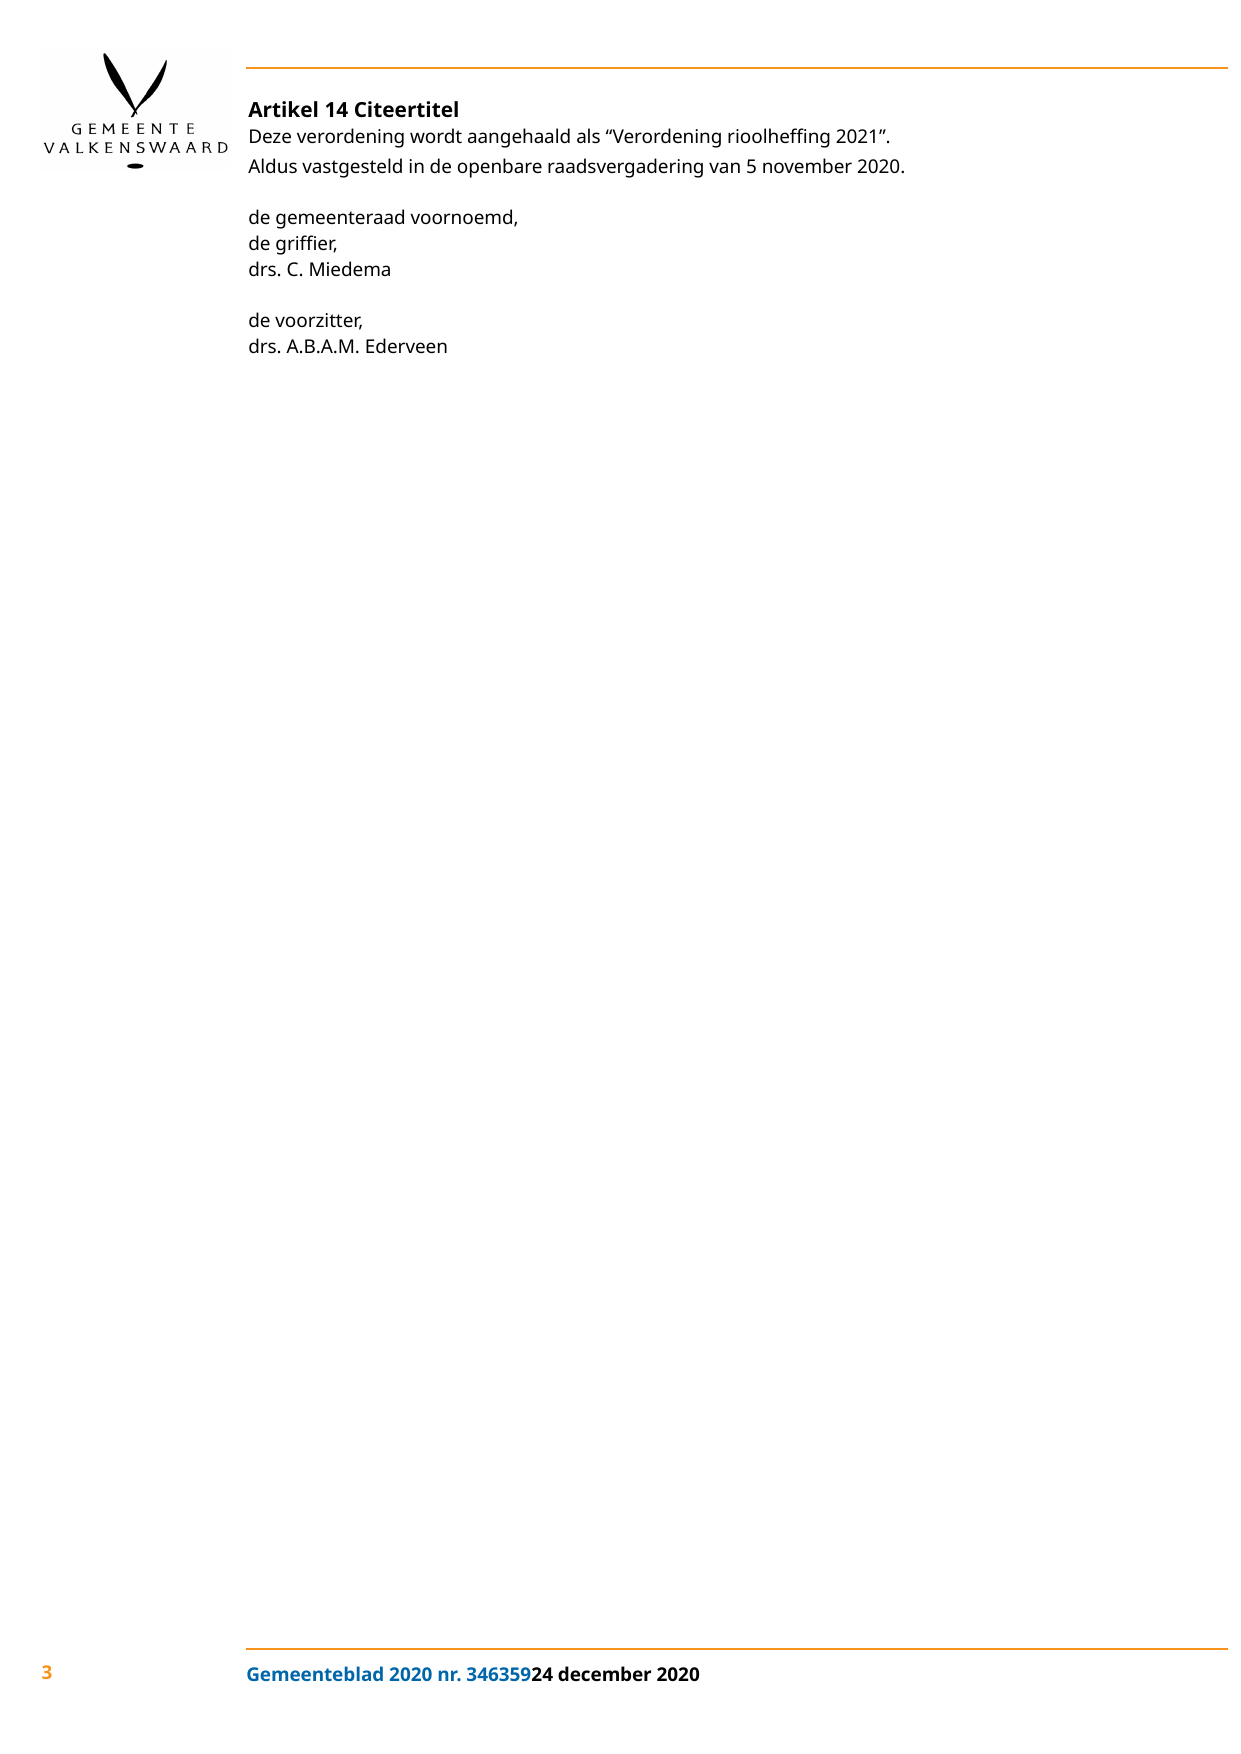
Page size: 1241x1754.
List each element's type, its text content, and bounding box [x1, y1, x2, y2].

text de gemeenteraad voornoemd, [248, 204, 1152, 230]
text drs. C. Miedema [248, 256, 1152, 281]
text Aldus vastgesteld in de openbare raadsvergadering van 5 november 2020. [248, 153, 1152, 178]
text Artikel 14 Citeertitel [248, 95, 1152, 123]
picture [41, 47, 231, 172]
text drs. A.B.A.M. Ederveen [248, 333, 1152, 359]
text de griffier, [248, 230, 1152, 256]
text de voorzitter, [248, 307, 1152, 333]
text Deze verordening wordt aangehaald als “Verordening rioolheffing 2021”. [248, 123, 1152, 149]
